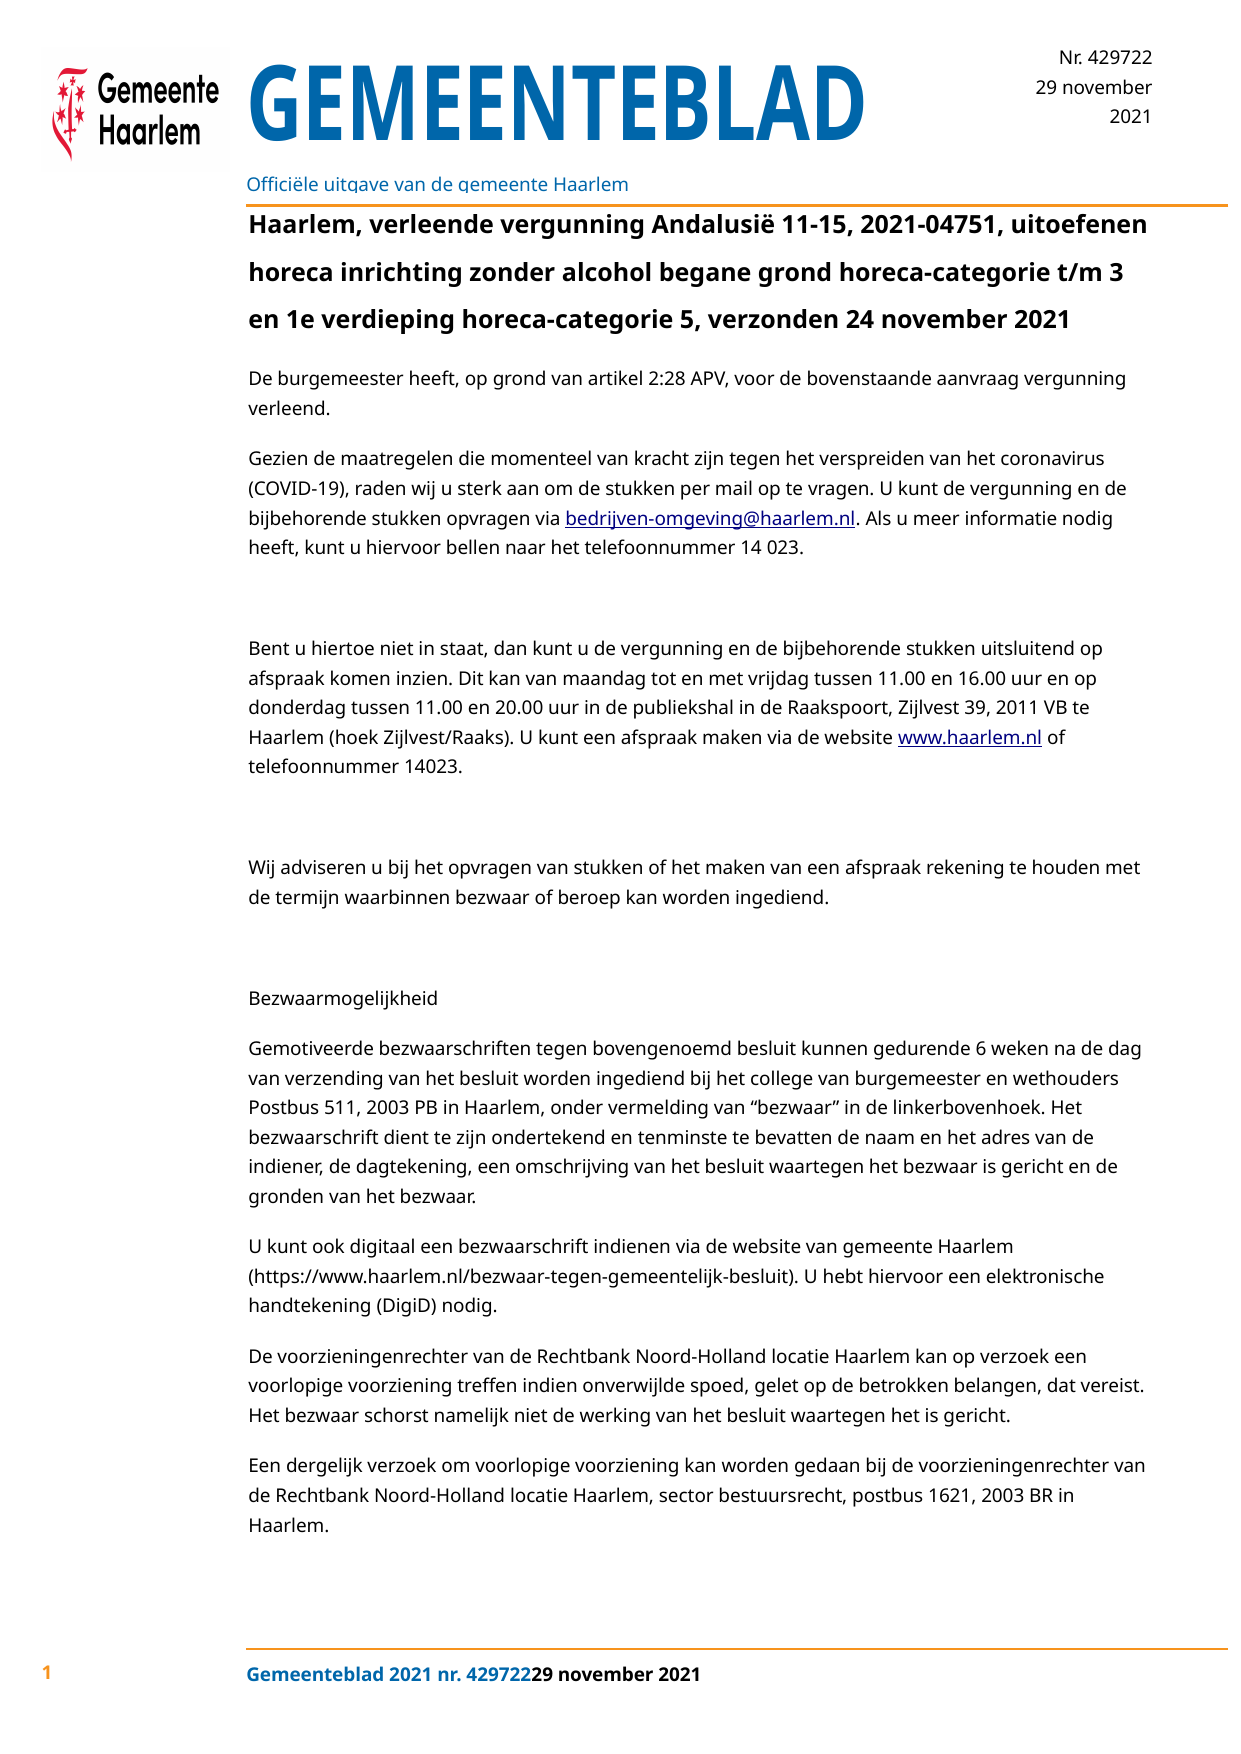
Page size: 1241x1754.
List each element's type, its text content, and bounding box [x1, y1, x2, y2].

picture [41, 47, 231, 172]
text Bezwaarmogelijkheid [248, 985, 1152, 1010]
text U kunt ook digitaal een bezwaarschrift indienen via de website van gemeente Haarlem (https://www.haarlem.nl/bezwaar-tegen-gemeentelijk-besluit). U hebt hiervoor een elektronische handtekening (DigiD) nodig. [248, 1233, 1152, 1318]
text Gezien de maatregelen die momenteel van kracht zijn tegen het verspreiden van het coronavirus (COVID-19), raden wij u sterk aan om de stukken per mail op te vragen. U kunt de vergunning en de bijbehorende stukken opvragen via bedrijven-omgeving@haarlem.nl. Als u meer informatie nodig heeft, kunt u hiervoor bellen naar het telefoonnummer 14 023. [248, 446, 1152, 560]
text Gemotiveerde bezwaarschriften tegen bovengenoemd besluit kunnen gedurende 6 weken na de dag van verzending van het besluit worden ingediend bij het college van burgemeester en wethouders Postbus 511, 2003 PB in Haarlem, onder vermelding van “bezwaar” in de linkerbovenhoek. Het bezwaarschrift dient te zijn ondertekend en tenminste te bevatten de naam en het adres van de indiener, de dagtekening, een omschrijving van het besluit waartegen het bezwaar is gericht en de gronden van het bezwaar. [248, 1035, 1152, 1209]
text Een dergelijk verzoek om voorlopige voorziening kan worden gedaan bij de voorzieningenrechter van de Rechtbank Noord-Holland locatie Haarlem, sector bestuursrecht, postbus 1621, 2003 BR in Haarlem. [248, 1453, 1152, 1537]
text De voorzieningenrechter van de Rechtbank Noord-Holland locatie Haarlem kan op verzoek een voorlopige voorziening treffen indien onverwijlde spoed, gelet op de betrokken belangen, dat vereist. Het bezwaar schorst namelijk niet de werking van het besluit waartegen het is gericht. [248, 1343, 1152, 1428]
text Wij adviseren u bij het opvragen van stukken of het maken van een afspraak rekening te houden met de termijn waarbinnen bezwaar of beroep kan worden ingediend. [248, 854, 1152, 909]
text De burgemeester heeft, op grond van artikel 2:28 APV, voor de bovenstaande aanvraag vergunning verleend. [248, 366, 1152, 421]
text Haarlem, verleende vergunning Andalusië 11-15, 2021-04751, uitoefenen horeca inrichting zonder alcohol begane grond horeca-categorie t/m 3 en 1e verdieping horeca-categorie 5, verzonden 24 november 2021 [248, 207, 1152, 336]
text Bent u hiertoe niet in staat, dan kunt u de vergunning en de bijbehorende stukken uitsluitend op afspraak komen inzien. Dit kan van maandag tot en met vrijdag tussen 11.00 en 16.00 uur en op donderdag tussen 11.00 en 20.00 uur in de publiekshal in de Raakspoort, Zijlvest 39, 2011 VB te Haarlem (hoek Zijlvest/Raaks). U kunt een afspraak maken via de website www.haarlem.nl of telefoonnummer 14023. [248, 635, 1152, 779]
